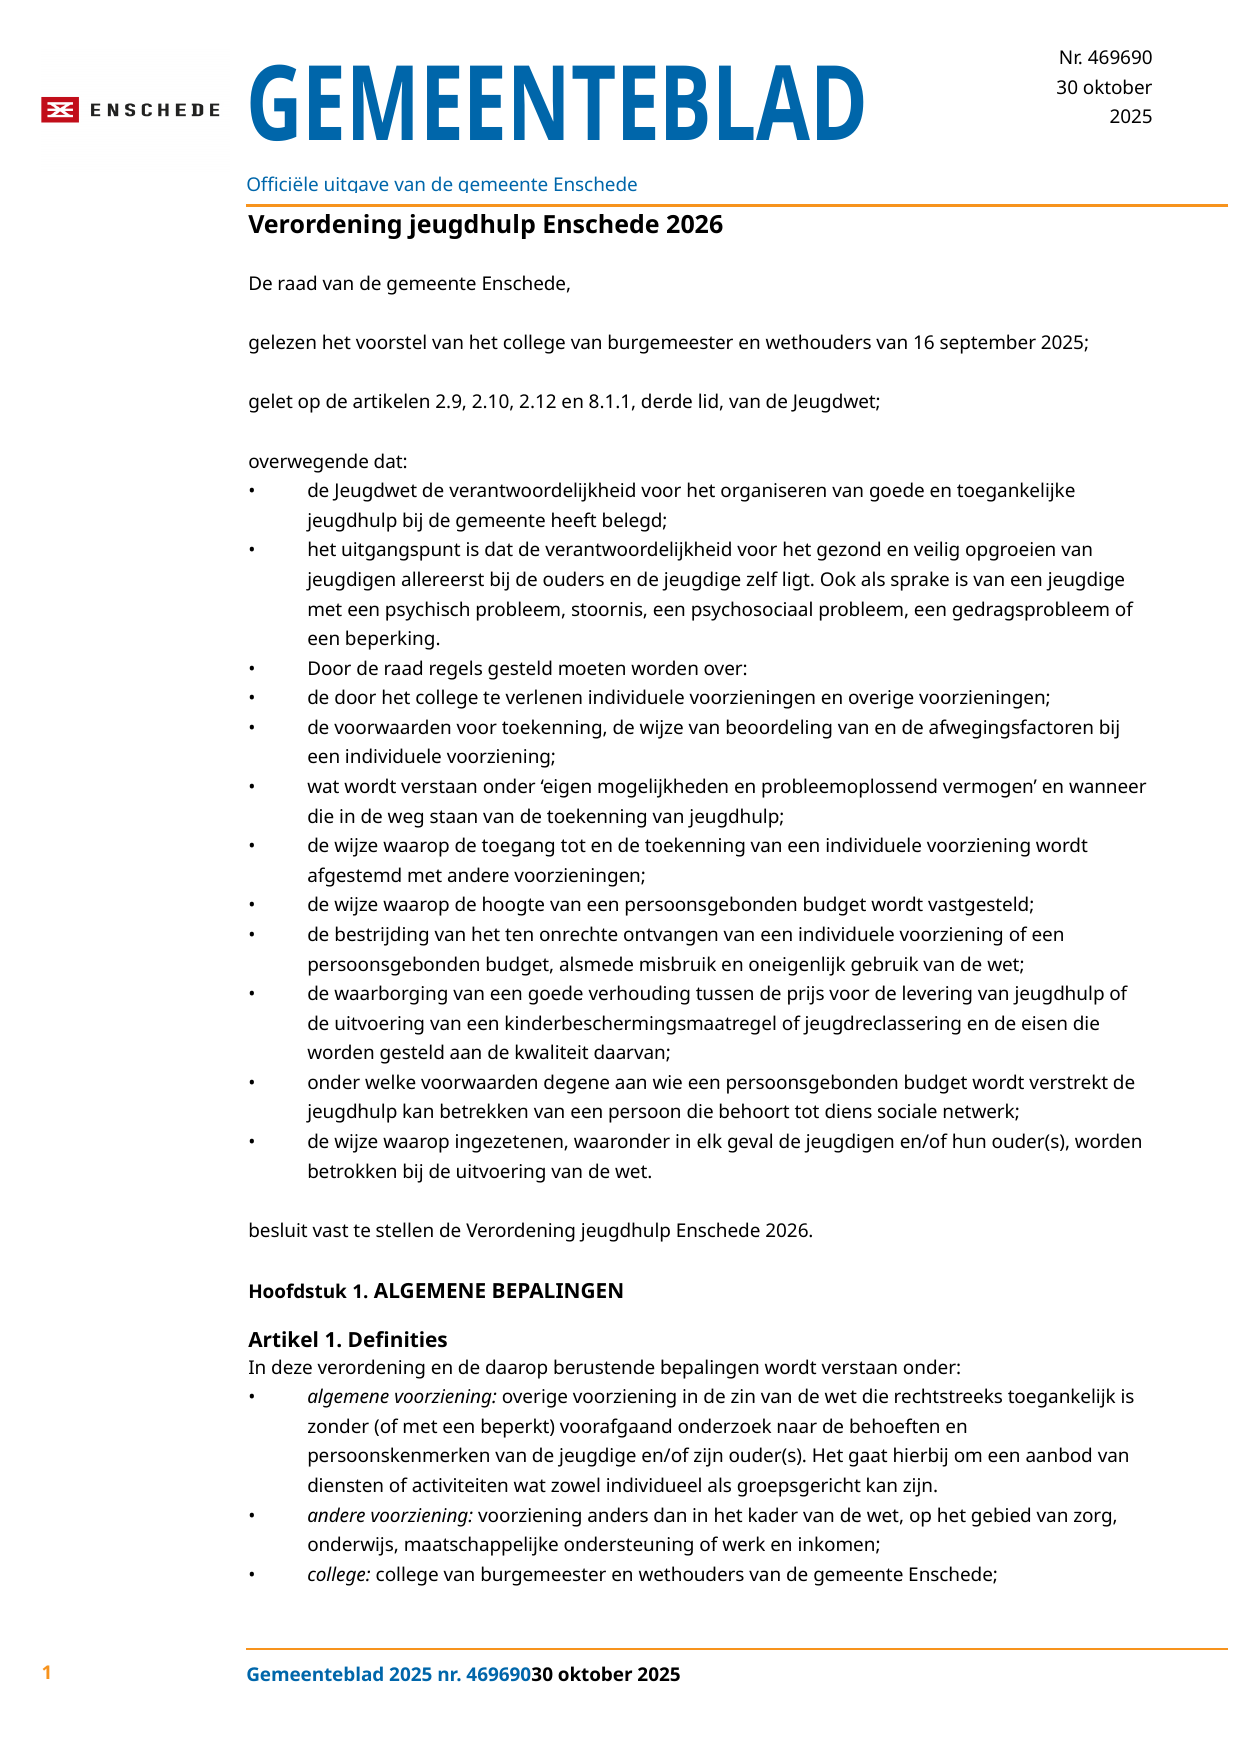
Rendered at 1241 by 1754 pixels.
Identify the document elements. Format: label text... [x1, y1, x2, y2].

text gelet op de artikelen 2.9, 2.10, 2.12 en 8.1.1, derde lid, van de Jeugdwet; [248, 389, 1152, 414]
text In deze verordening en de daarop berustende bepalingen wordt verstaan onder: [248, 1354, 1152, 1379]
list college: college van burgemeester en wethouders van de gemeente Enschede; [248, 1561, 1152, 1587]
text De raad van de gemeente Enschede, [248, 270, 1152, 296]
list andere voorziening: voorziening anders dan in het kader van de wet, op het gebied van zorg, onderwijs, maatschappelijke ondersteuning of werk en inkomen; [248, 1502, 1152, 1557]
list de wijze waarop de hoogte van een persoonsgebonden budget wordt vastgesteld; [248, 892, 1152, 917]
list de bestrijding van het ten onrechte ontvangen van een individuele voorziening of een persoonsgebonden budget, alsmede misbruik en oneigenlijk gebruik van de wet; [248, 921, 1152, 976]
text besluit vast te stellen de Verordening jeugdhulp Enschede 2026. [248, 1217, 1152, 1243]
text overwegende dat: [248, 448, 1152, 473]
list de voorwaarden voor toekenning, de wijze van beoordeling van en de afwegingsfactoren bij een individuele voorziening; [248, 714, 1152, 769]
list de wijze waarop de toegang tot en de toekenning van een individuele voorziening wordt afgestemd met andere voorzieningen; [248, 832, 1152, 888]
text Hoofdstuk 1. ALGEMENE BEPALINGEN [248, 1276, 1152, 1304]
text gelezen het voorstel van het college van burgemeester en wethouders van 16 september 2025; [248, 329, 1152, 355]
list de waarborging van een goede verhouding tussen de prijs voor de levering van jeugdhulp of de uitvoering van een kinderbeschermingsmaatregel of jeugdreclassering en de eisen die worden gesteld aan de kwaliteit daarvan; [248, 980, 1152, 1065]
list algemene voorziening: overige voorziening in de zin van de wet die rechtstreeks toegankelijk is zonder (of met een beperkt) voorafgaand onderzoek naar de behoeften en persoonskenmerken van de jeugdige en/of zijn ouder(s). Het gaat hierbij om een aanbod van diensten of activiteiten wat zowel individueel als groepsgericht kan zijn. [248, 1383, 1152, 1498]
list de Jeugdwet de verantwoordelijkheid voor het organiseren van goede en toegankelijke jeugdhulp bij de gemeente heeft belegd; [248, 477, 1152, 533]
list onder welke voorwaarden degene aan wie een persoonsgebonden budget wordt verstrekt de jeugdhulp kan betrekken van een persoon die behoort tot diens sociale netwerk; [248, 1069, 1152, 1124]
list het uitgangspunt is dat de verantwoordelijkheid voor het gezond en veilig opgroeien van jeugdigen allereerst bij de ouders en de jeugdige zelf ligt. Ook als sprake is van een jeugdige met een psychisch probleem, stoornis, een psychosociaal probleem, een gedragsprobleem of een beperking. [248, 537, 1152, 651]
text Artikel 1. Definities [248, 1325, 1152, 1354]
text Verordening jeugdhulp Enschede 2026 [248, 207, 1152, 241]
list wat wordt verstaan onder ‘eigen mogelijkheden en probleemoplossend vermogen’ en wanneer die in de weg staan van de toekenning van jeugdhulp; [248, 773, 1152, 828]
list Door de raad regels gesteld moeten worden over: [248, 655, 1152, 681]
list de wijze waarop ingezetenen, waaronder in elk geval de jeugdigen en/of hun ouder(s), worden betrokken bij de uitvoering van de wet. [248, 1128, 1152, 1183]
picture [41, 47, 231, 172]
list de door het college te verlenen individuele voorzieningen en overige voorzieningen; [248, 684, 1152, 710]
